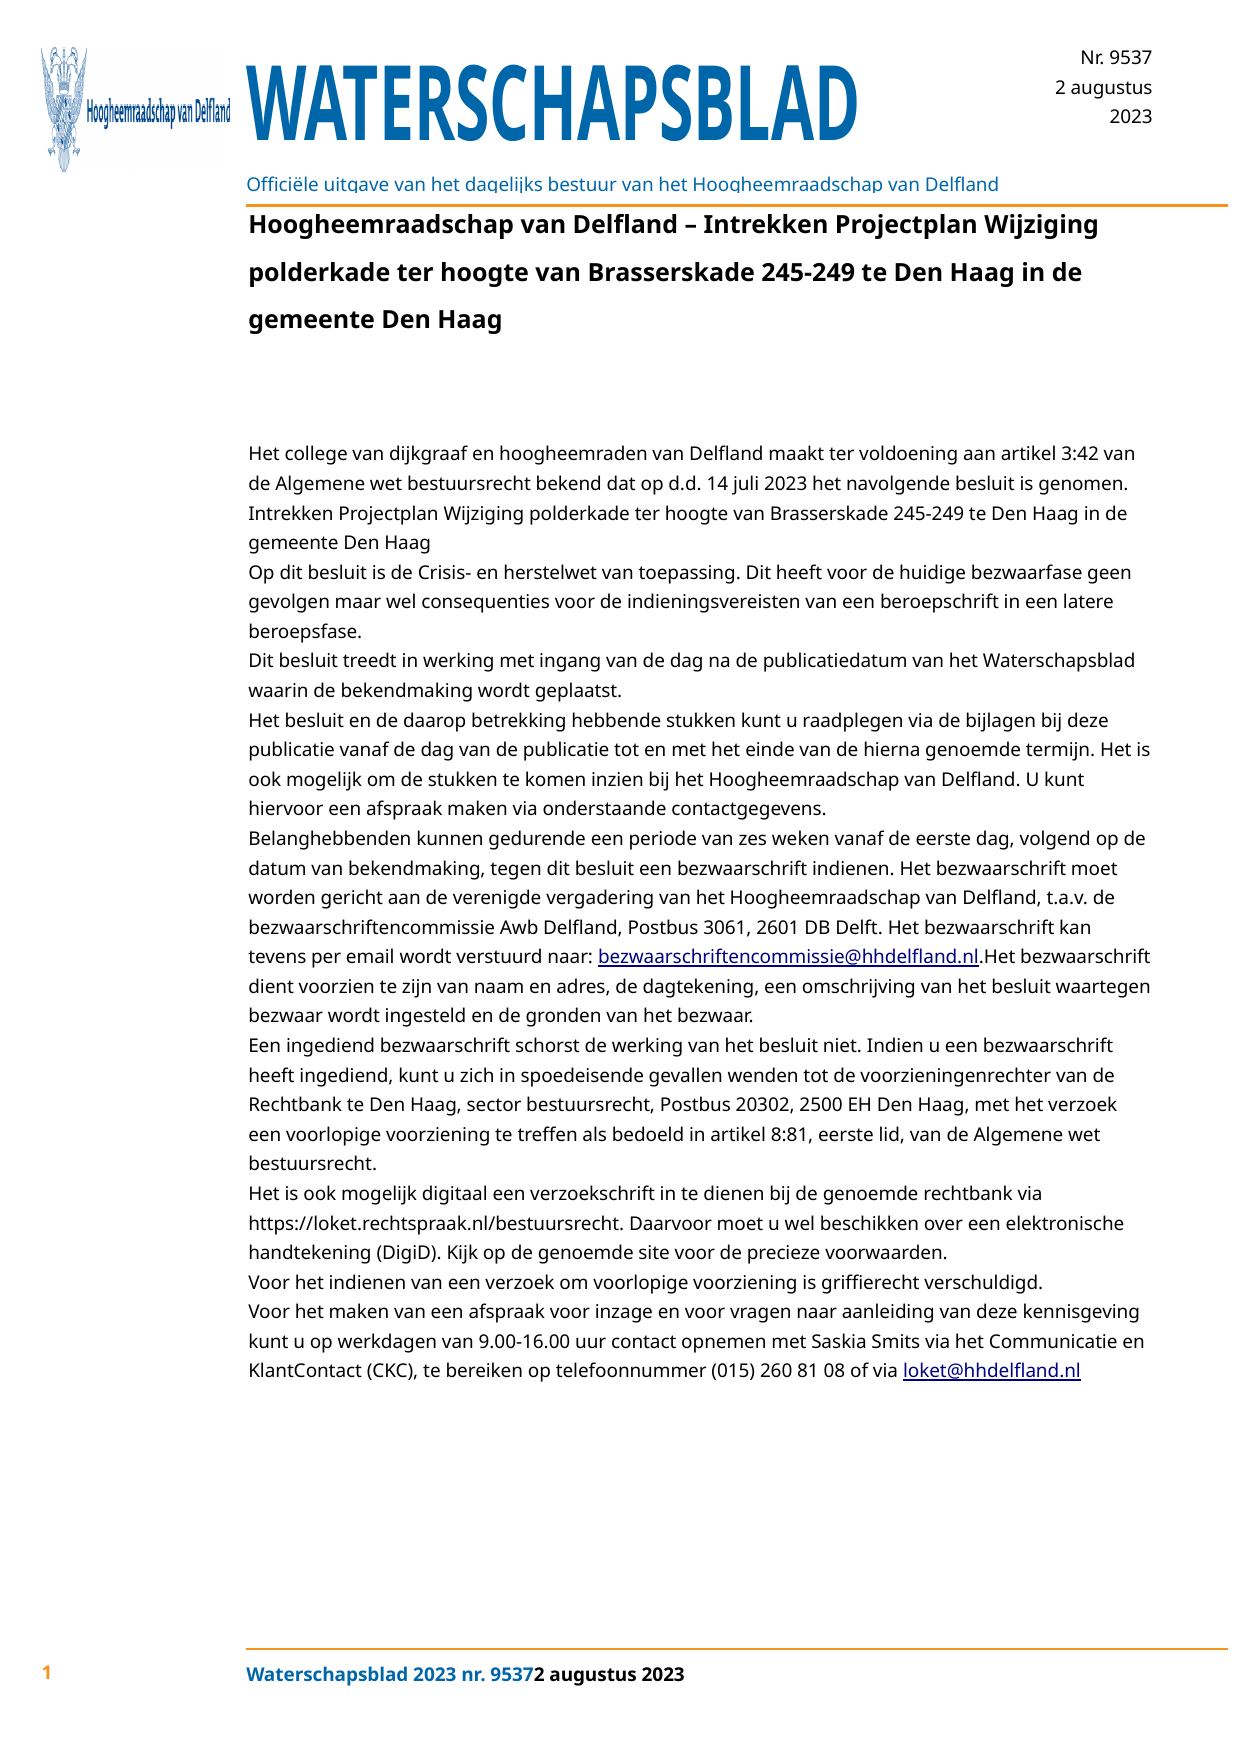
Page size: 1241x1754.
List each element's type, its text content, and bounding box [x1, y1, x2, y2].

text Op dit besluit is de Crisis- en herstelwet van toepassing. Dit heeft voor de huidige bezwaarfase geen gevolgen maar wel consequenties voor de indieningsvereisten van een beroepschrift in een latere beroepsfase. [248, 559, 1152, 644]
text Een ingediend bezwaarschrift schorst de werking van het besluit niet. Indien u een bezwaarschrift heeft ingediend, kunt u zich in spoedeisende gevallen wenden tot de voorzieningenrechter van de Rechtbank te Den Haag, sector bestuursrecht, Postbus 20302, 2500 EH Den Haag, met het verzoek een voorlopige voorziening te treffen als bedoeld in artikel 8:81, eerste lid, van de Algemene wet bestuursrecht. [248, 1032, 1152, 1176]
text Belanghebbenden kunnen gedurende een periode van zes weken vanaf de eerste dag, volgend op de datum van bekendmaking, tegen dit besluit een bezwaarschrift indienen. Het bezwaarschrift moet worden gericht aan de verenigde vergadering van het Hoogheemraadschap van Delfland, t.a.v. de bezwaarschriftencommissie Awb Delfland, Postbus 3061, 2601 DB Delft. Het bezwaarschrift kan tevens per email wordt verstuurd naar: bezwaarschriftencommissie@hhdelfland.nl.Het bezwaarschrift dient voorzien te zijn van naam en adres, de dagtekening, een omschrijving van het besluit waartegen bezwaar wordt ingesteld en de gronden van het bezwaar. [248, 825, 1152, 1028]
text Het besluit en de daarop betrekking hebbende stukken kunt u raadplegen via de bijlagen bij deze publicatie vanaf de dag van de publicatie tot en met het einde van de hierna genoemde termijn. Het is ook mogelijk om de stukken te komen inzien bij het Hoogheemraadschap van Delfland. U kunt hiervoor een afspraak maken via onderstaande contactgegevens. [248, 707, 1152, 821]
text Hoogheemraadschap van Delfland – Intrekken Projectplan Wijziging polderkade ter hoogte van Brasserskade 245-249 te Den Haag in de gemeente Den Haag [248, 207, 1152, 336]
text Het college van dijkgraaf en hoogheemraden van Delfland maakt ter voldoening aan artikel 3:42 van de Algemene wet bestuursrecht bekend dat op d.d. 14 juli 2023 het navolgende besluit is genomen. [248, 441, 1152, 496]
picture [41, 47, 231, 172]
text Voor het maken van een afspraak voor inzage en voor vragen naar aanleiding van deze kennisgeving kunt u op werkdagen van 9.00-16.00 uur contact opnemen met Saskia Smits via het Communicatie en KlantContact (CKC), te bereiken op telefoonnummer (015) 260 81 08 of via loket@hhdelfland.nl [248, 1298, 1152, 1383]
text Dit besluit treedt in werking met ingang van de dag na de publicatiedatum van het Waterschapsblad waarin de bekendmaking wordt geplaatst. [248, 648, 1152, 703]
text Intrekken Projectplan Wijziging polderkade ter hoogte van Brasserskade 245-249 te Den Haag in de gemeente Den Haag [248, 500, 1152, 555]
text Voor het indienen van een verzoek om voorlopige voorziening is griffierecht verschuldigd. [248, 1269, 1152, 1294]
text Het is ook mogelijk digitaal een verzoekschrift in te dienen bij de genoemde rechtbank via https://loket.rechtspraak.nl/bestuursrecht. Daarvoor moet u wel beschikken over een elektronische handtekening (DigiD). Kijk op de genoemde site voor de precieze voorwaarden. [248, 1180, 1152, 1265]
